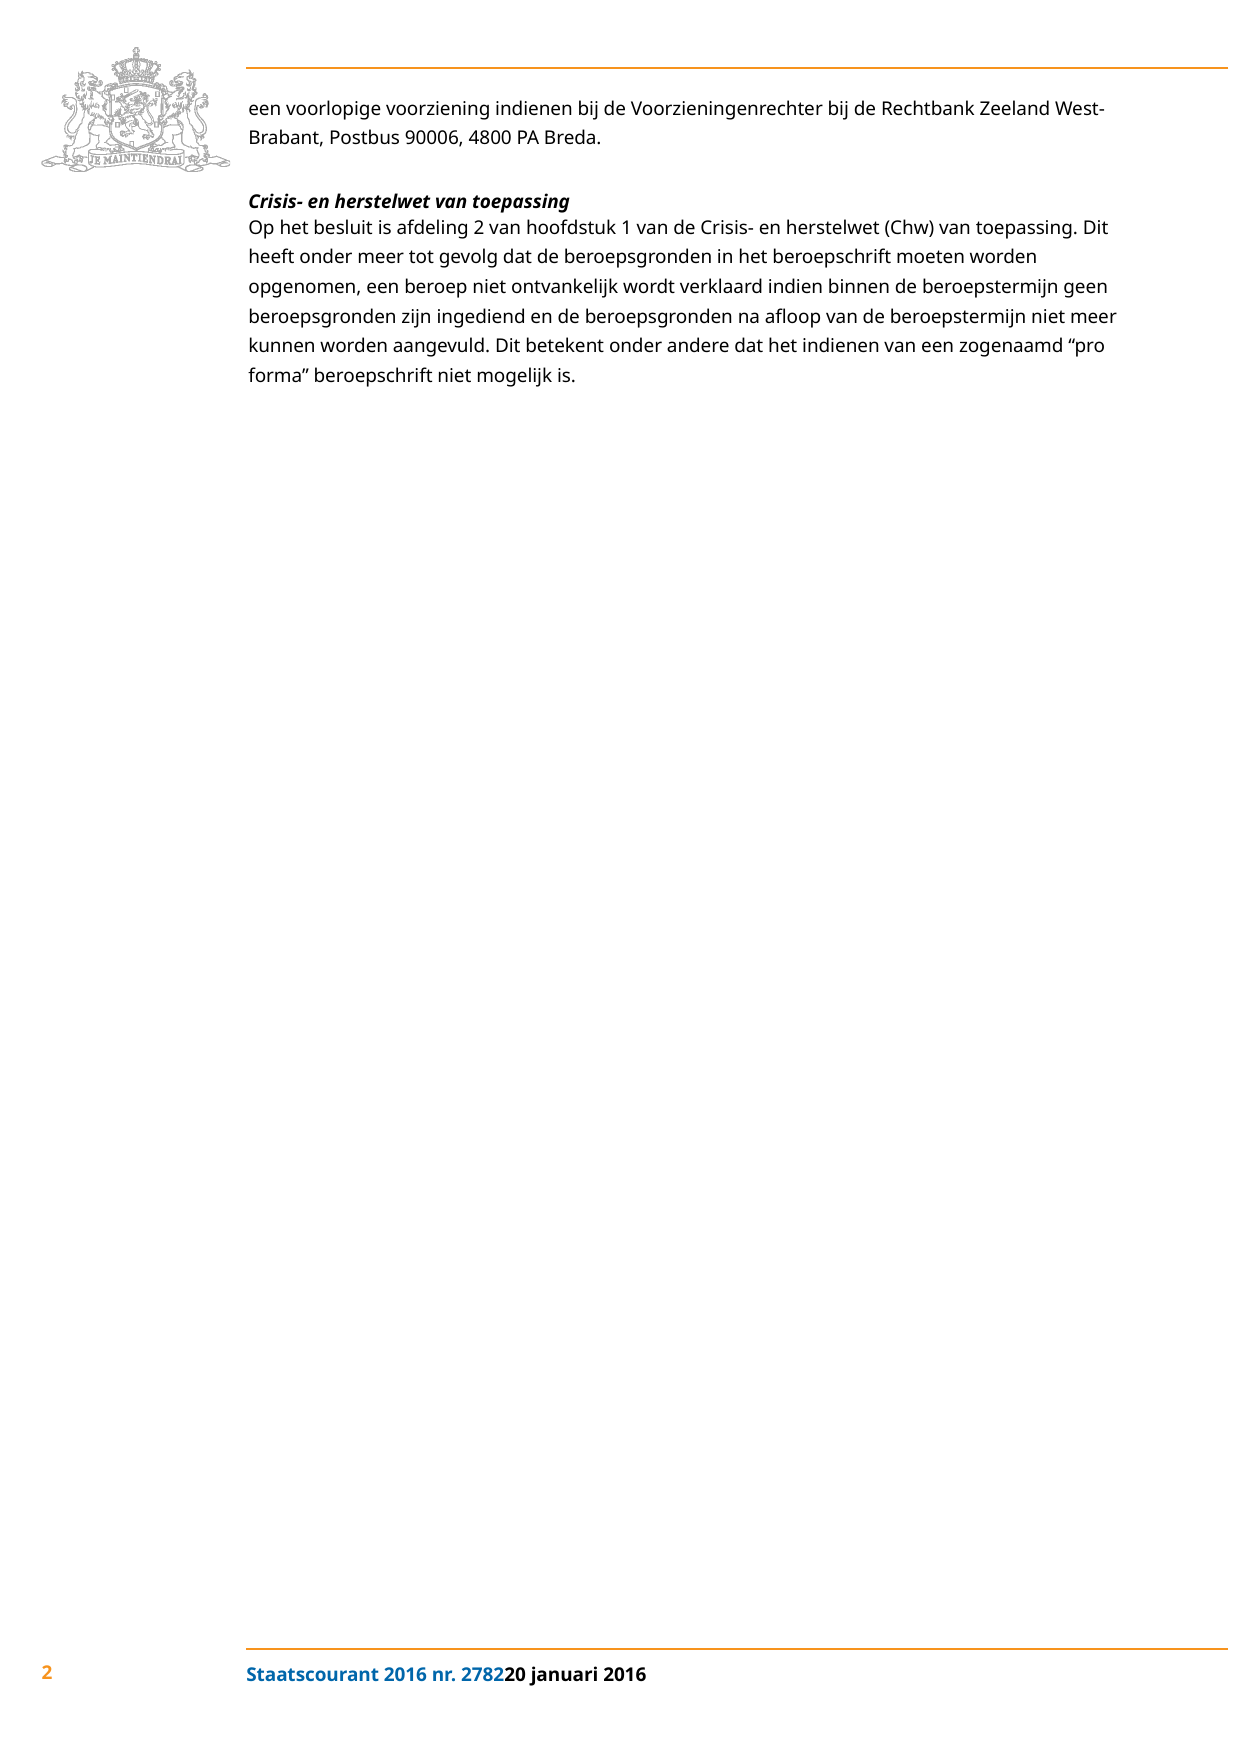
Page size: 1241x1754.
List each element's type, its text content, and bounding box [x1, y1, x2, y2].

text een voorlopige voorziening indienen bij de Voorzieningenrechter bij de Rechtbank Zeeland West-Brabant, Postbus 90006, 4800 PA Breda. [248, 95, 1152, 150]
picture [41, 47, 231, 172]
text Crisis- en herstelwet van toepassing [248, 188, 1152, 214]
text Op het besluit is afdeling 2 van hoofdstuk 1 van de Crisis- en herstelwet (Chw) van toepassing. Dit heeft onder meer tot gevolg dat de beroepsgronden in het beroepschrift moeten worden opgenomen, een beroep niet ontvankelijk wordt verklaard indien binnen de beroepstermijn geen beroepsgronden zijn ingediend en de beroepsgronden na afloop van de beroepstermijn niet meer kunnen worden aangevuld. Dit betekent onder andere dat het indienen van een zogenaamd “pro forma” beroepschrift niet mogelijk is. [248, 214, 1152, 388]
